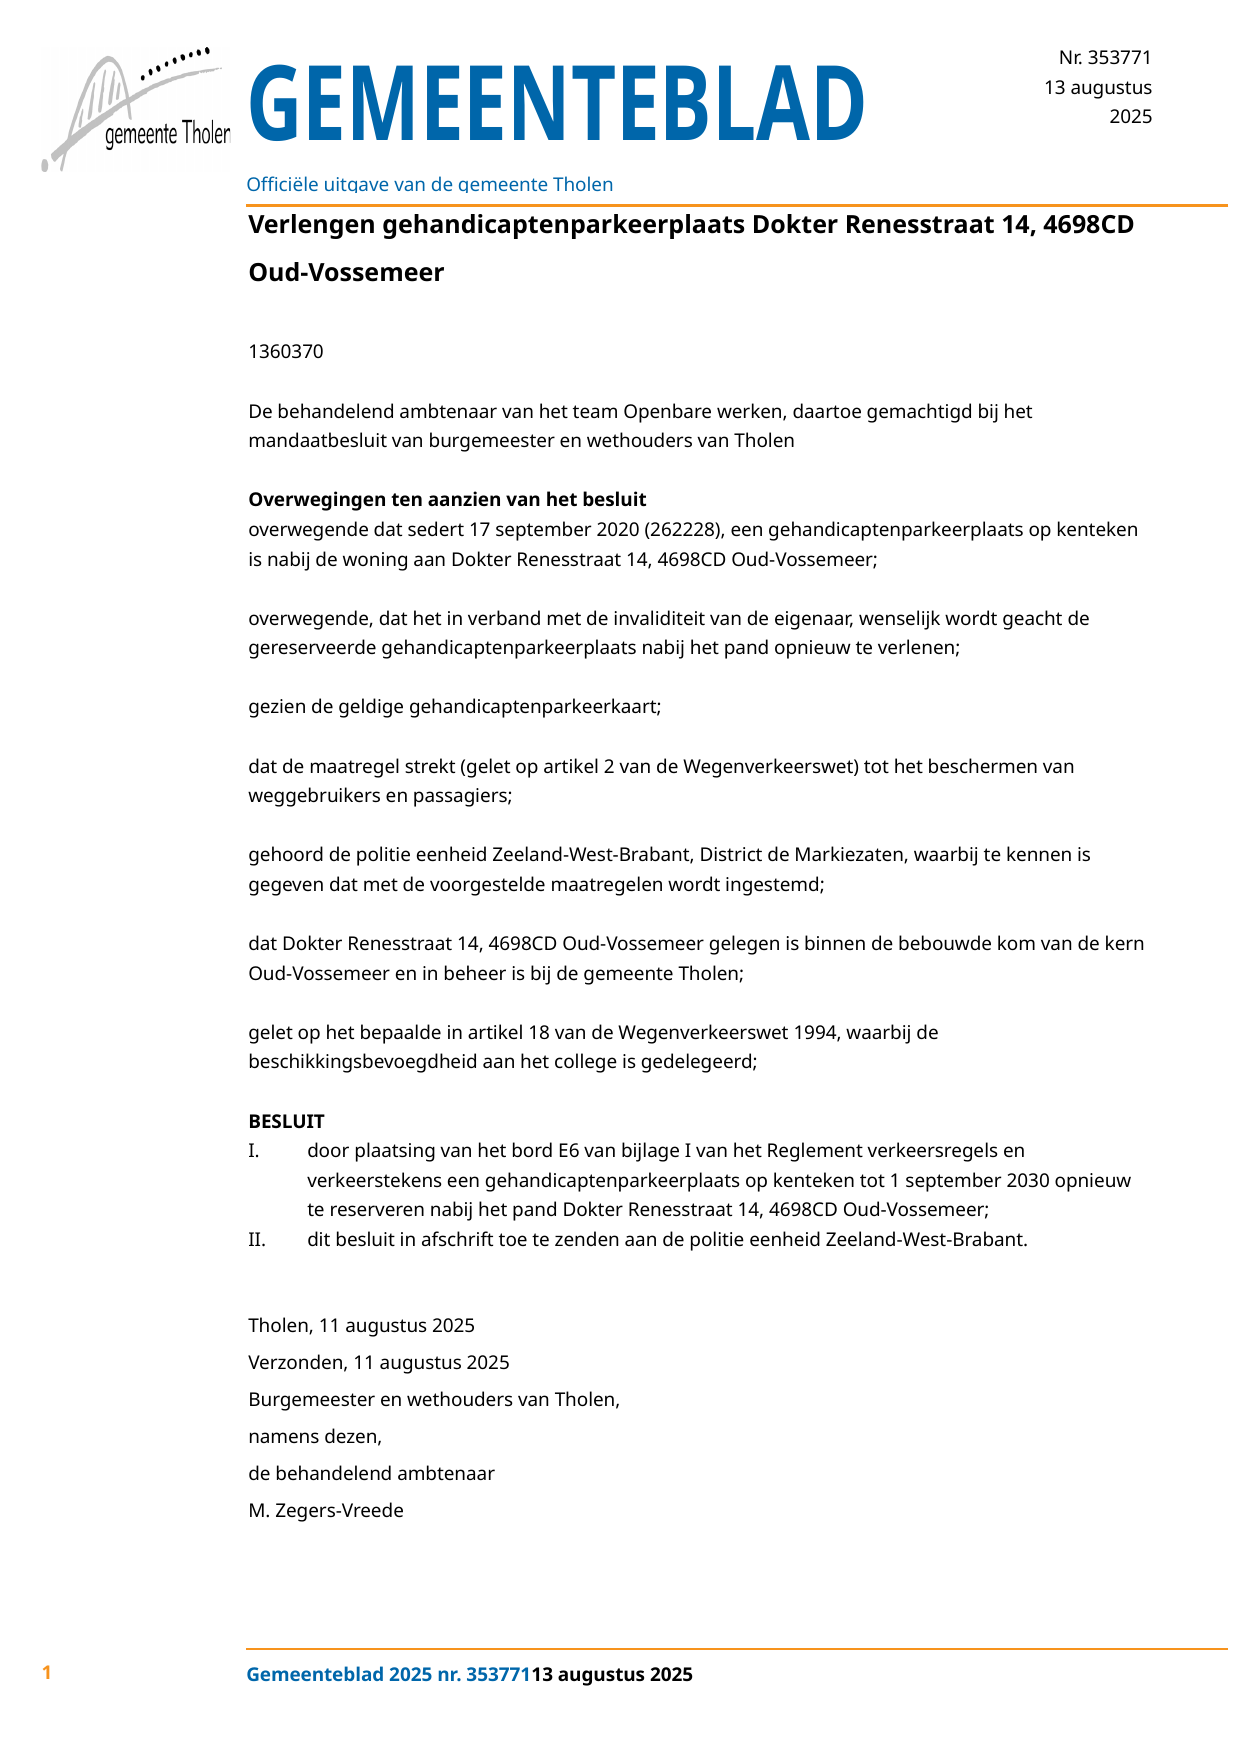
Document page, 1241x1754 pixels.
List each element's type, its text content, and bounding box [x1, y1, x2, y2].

text overwegende dat sedert 17 september 2020 (262228), een gehandicaptenparkeerplaats op kenteken is nabij de woning aan Dokter Renesstraat 14, 4698CD Oud-Vossemeer; [248, 516, 1152, 571]
text gehoord de politie eenheid Zeeland-West-Brabant, District de Markiezaten, waarbij te kennen is gegeven dat met de voorgestelde maatregelen wordt ingestemd; [248, 842, 1152, 897]
text 1360370 [248, 339, 1152, 364]
text Burgemeester en wethouders van Tholen, [248, 1391, 1152, 1410]
text De behandelend ambtenaar van het team Openbare werken, daartoe gemachtigd bij het mandaatbesluit van burgemeester en wethouders van Tholen [248, 398, 1152, 453]
text de behandelend ambtenaar [248, 1465, 1152, 1484]
text Overwegingen ten aanzien van het besluit [248, 487, 1152, 512]
picture [41, 47, 231, 172]
text M. Zegers-Vreede [248, 1502, 1152, 1521]
text BESLUIT [248, 1108, 1152, 1133]
text gelet op het bepaalde in artikel 18 van de Wegenverkeerswet 1994, waarbij de beschikkingsbevoegdheid aan het college is gedelegeerd; [248, 1019, 1152, 1074]
list door plaatsing van het bord E6 van bijlage I van het Reglement verkeersregels en verkeerstekens een gehandicaptenparkeerplaats op kenteken tot 1 september 2030 opnieuw te reserveren nabij het pand Dokter Renesstraat 14, 4698CD Oud-Vossemeer; [248, 1137, 1152, 1222]
text namens dezen, [248, 1428, 1152, 1447]
text Verlengen gehandicaptenparkeerplaats Dokter Renesstraat 14, 4698CD Oud-Vossemeer [248, 207, 1152, 288]
text overwegende, dat het in verband met de invaliditeit van de eigenaar, wenselijk wordt geacht de gereserveerde gehandicaptenparkeerplaats nabij het pand opnieuw te verlenen; [248, 605, 1152, 660]
text dat de maatregel strekt (gelet op artikel 2 van de Wegenverkeerswet) tot het beschermen van weggebruikers en passagiers; [248, 753, 1152, 808]
text Verzonden, 11 augustus 2025 [248, 1354, 1152, 1373]
text dat Dokter Renesstraat 14, 4698CD Oud-Vossemeer gelegen is binnen de bebouwde kom van de kern Oud-Vossemeer en in beheer is bij de gemeente Tholen; [248, 930, 1152, 986]
text Tholen, 11 augustus 2025 [248, 1317, 1152, 1336]
text gezien de geldige gehandicaptenparkeerkaart; [248, 694, 1152, 719]
list dit besluit in afschrift toe te zenden aan de politie eenheid Zeeland-West-Brabant. [248, 1226, 1152, 1252]
